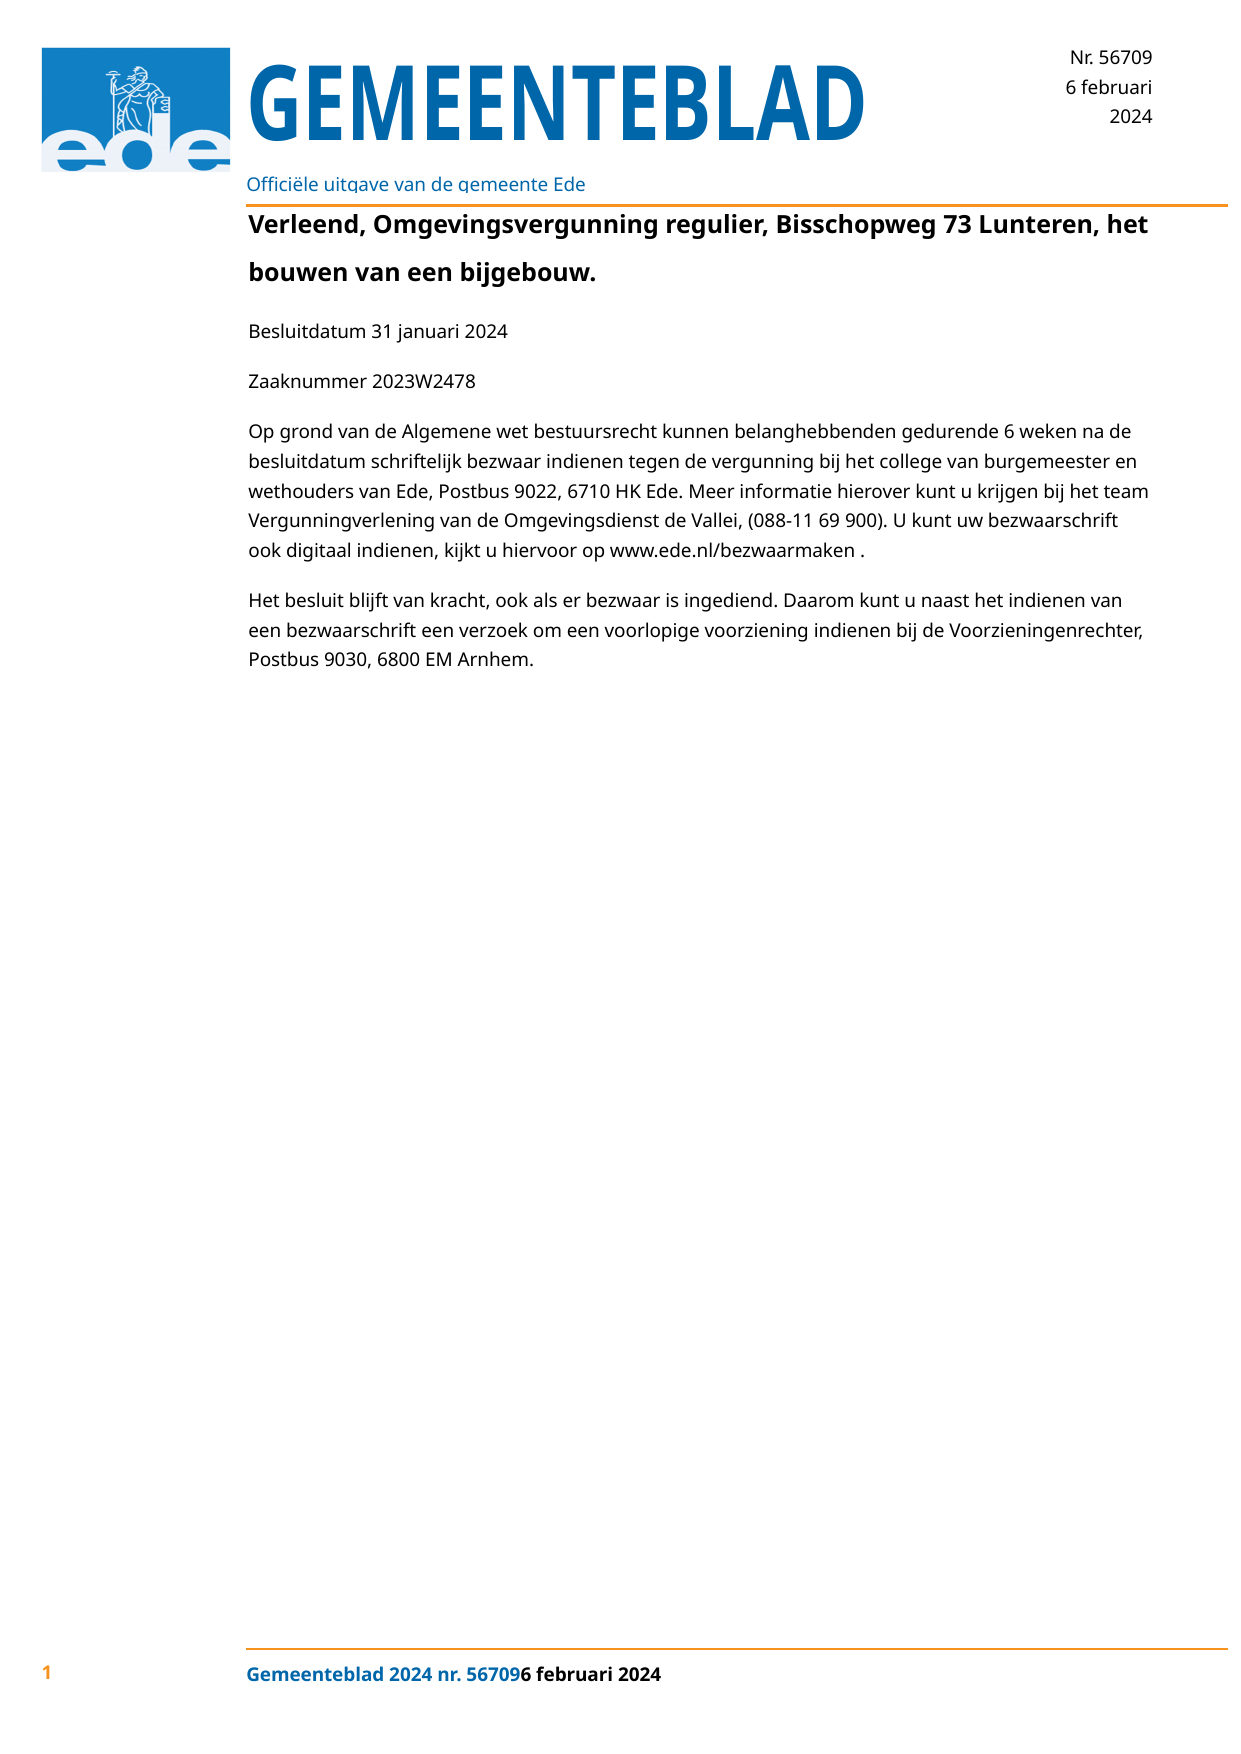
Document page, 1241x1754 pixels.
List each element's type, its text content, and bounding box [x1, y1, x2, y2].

text Zaaknummer 2023W2478 [248, 368, 1152, 394]
text Besluitdatum 31 januari 2024 [248, 318, 1152, 344]
picture [41, 47, 231, 172]
text Het besluit blijft van kracht, ook als er bezwaar is ingediend. Daarom kunt u naast het indienen van een bezwaarschrift een verzoek om een voorlopige voorziening indienen bij de Voorzieningenrechter, Postbus 9030, 6800 EM Arnhem. [248, 587, 1152, 672]
text Op grond van de Algemene wet bestuursrecht kunnen belanghebbenden gedurende 6 weken na de besluitdatum schriftelijk bezwaar indienen tegen de vergunning bij het college van burgemeester en wethouders van Ede, Postbus 9022, 6710 HK Ede. Meer informatie hierover kunt u krijgen bij het team Vergunningverlening van de Omgevingsdienst de Vallei, (088-11 69 900). U kunt uw bezwaarschrift ook digitaal indienen, kijkt u hiervoor op www.ede.nl/bezwaarmaken . [248, 419, 1152, 563]
text Verleend, Omgevingsvergunning regulier, Bisschopweg 73 Lunteren, het bouwen van een bijgebouw. [248, 207, 1152, 288]
